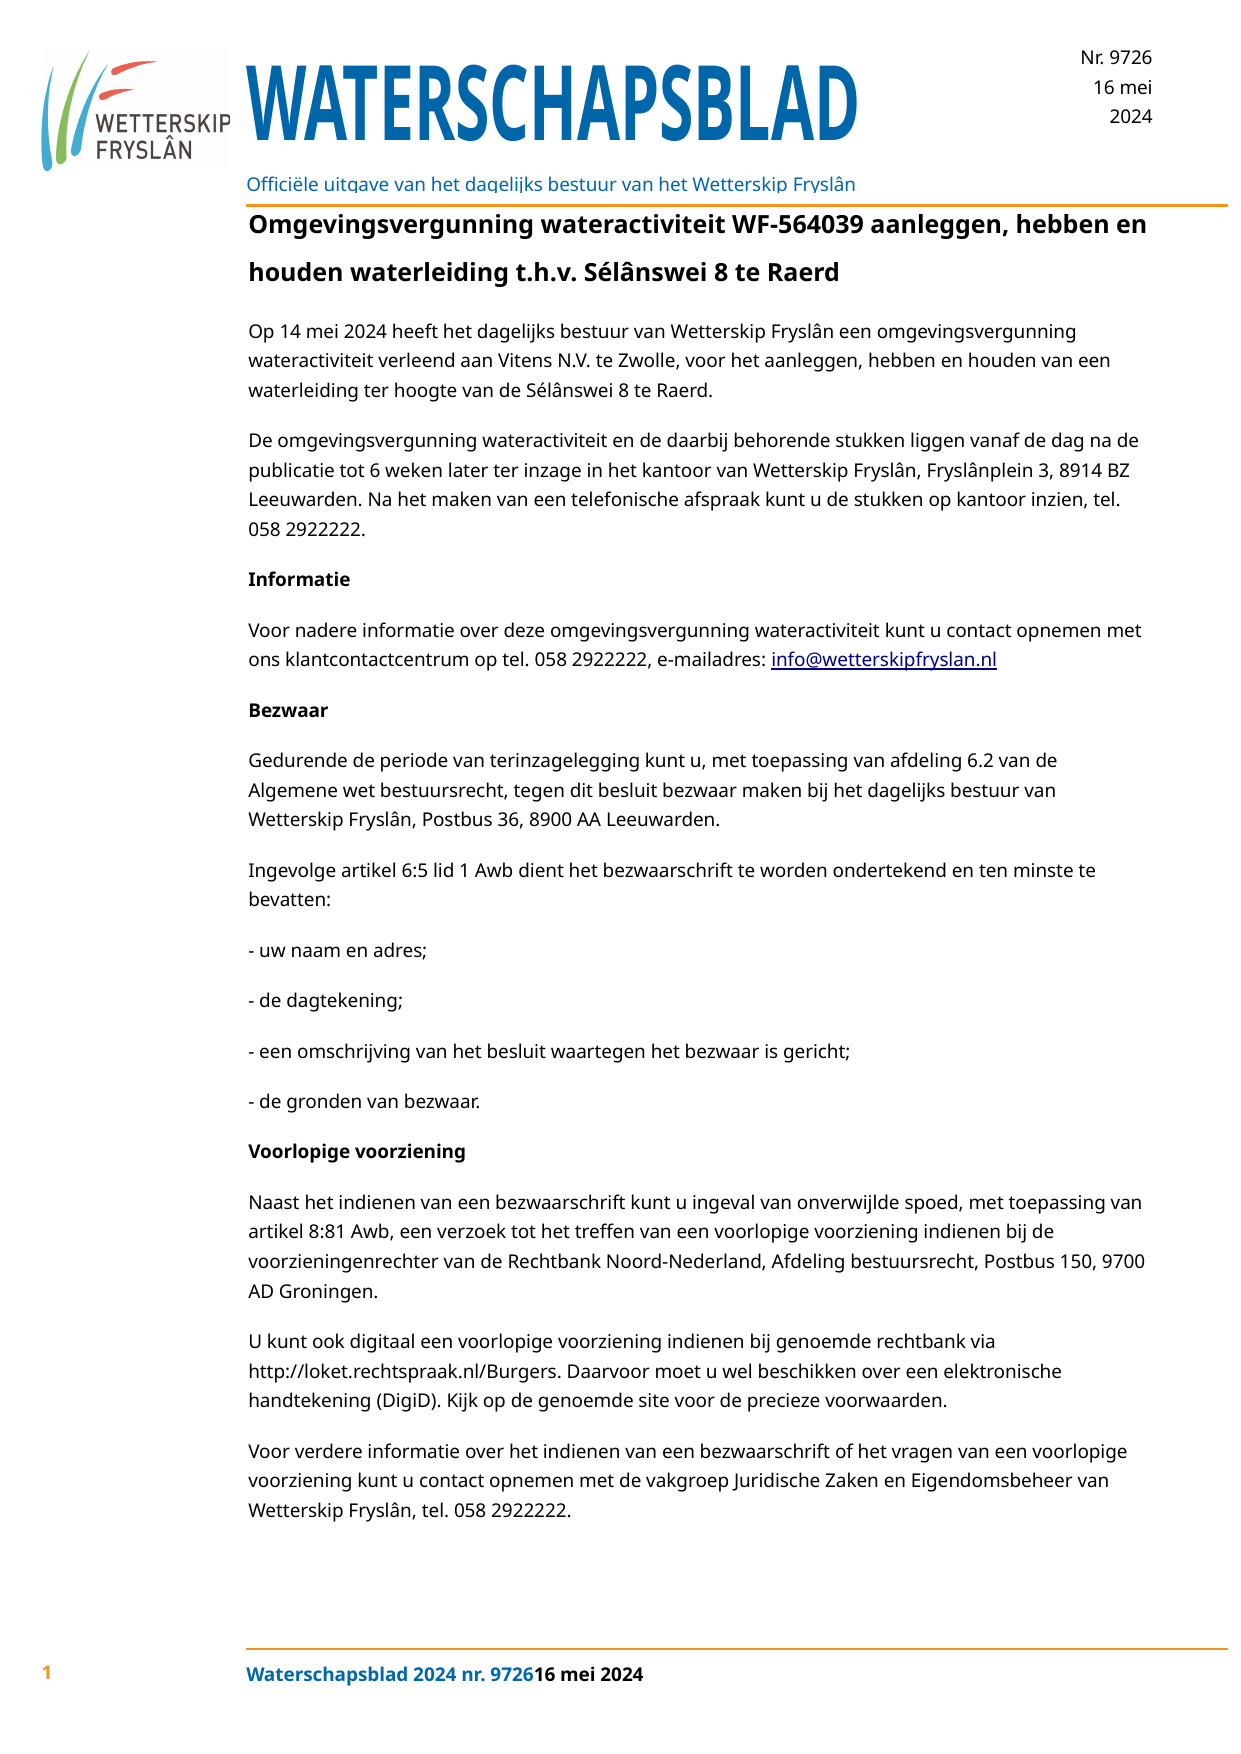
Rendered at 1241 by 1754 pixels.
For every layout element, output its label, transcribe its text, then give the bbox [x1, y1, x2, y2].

text Naast het indienen van een bezwaarschrift kunt u ingeval van onverwijlde spoed, met toepassing van artikel 8:81 Awb, een verzoek tot het treffen van een voorlopige voorziening indienen bij de voorzieningenrechter van de Rechtbank Noord-Nederland, Afdeling bestuursrecht, Postbus 150, 9700 AD Groningen. [248, 1189, 1152, 1304]
text Voor nadere informatie over deze omgevingsvergunning wateractiviteit kunt u contact opnemen met ons klantcontactcentrum op tel. 058 2922222, e-mailadres: info@wetterskipfryslan.nl [248, 617, 1152, 672]
picture [41, 47, 231, 172]
text De omgevingsvergunning wateractiviteit en de daarbij behorende stukken liggen vanaf de dag na de publicatie tot 6 weken later ter inzage in het kantoor van Wetterskip Fryslân, Fryslânplein 3, 8914 BZ Leeuwarden. Na het maken van een telefonische afspraak kunt u de stukken op kantoor inzien, tel. 058 2922222. [248, 427, 1152, 542]
text Bezwaar [248, 697, 1152, 723]
text Gedurende de periode van terinzagelegging kunt u, met toepassing van afdeling 6.2 van de Algemene wet bestuursrecht, tegen dit besluit bezwaar maken bij het dagelijks bestuur van Wetterskip Fryslân, Postbus 36, 8900 AA Leeuwarden. [248, 747, 1152, 832]
text - een omschrijving van het besluit waartegen het bezwaar is gericht; [248, 1038, 1152, 1064]
text Omgevingsvergunning wateractiviteit WF-564039 aanleggen, hebben en houden waterleiding t.h.v. Sélânswei 8 te Raerd [248, 207, 1152, 288]
text - de gronden van bezwaar. [248, 1088, 1152, 1114]
text - de dagtekening; [248, 987, 1152, 1013]
text Ingevolge artikel 6:5 lid 1 Awb dient het bezwaarschrift te worden ondertekend en ten minste te bevatten: [248, 857, 1152, 912]
text U kunt ook digitaal een voorlopige voorziening indienen bij genoemde rechtbank via http://loket.rechtspraak.nl/Burgers. Daarvoor moet u wel beschikken over een elektronische handtekening (DigiD). Kijk op de genoemde site voor de precieze voorwaarden. [248, 1328, 1152, 1413]
text Informatie [248, 567, 1152, 592]
text - uw naam en adres; [248, 937, 1152, 963]
text Op 14 mei 2024 heeft het dagelijks bestuur van Wetterskip Fryslân een omgevingsvergunning wateractiviteit verleend aan Vitens N.V. te Zwolle, voor het aanleggen, hebben en houden van een waterleiding ter hoogte van de Sélânswei 8 te Raerd. [248, 318, 1152, 403]
text Voorlopige voorziening [248, 1139, 1152, 1164]
text Voor verdere informatie over het indienen van een bezwaarschrift of het vragen van een voorlopige voorziening kunt u contact opnemen met de vakgroep Juridische Zaken en Eigendomsbeheer van Wetterskip Fryslân, tel. 058 2922222. [248, 1438, 1152, 1523]
